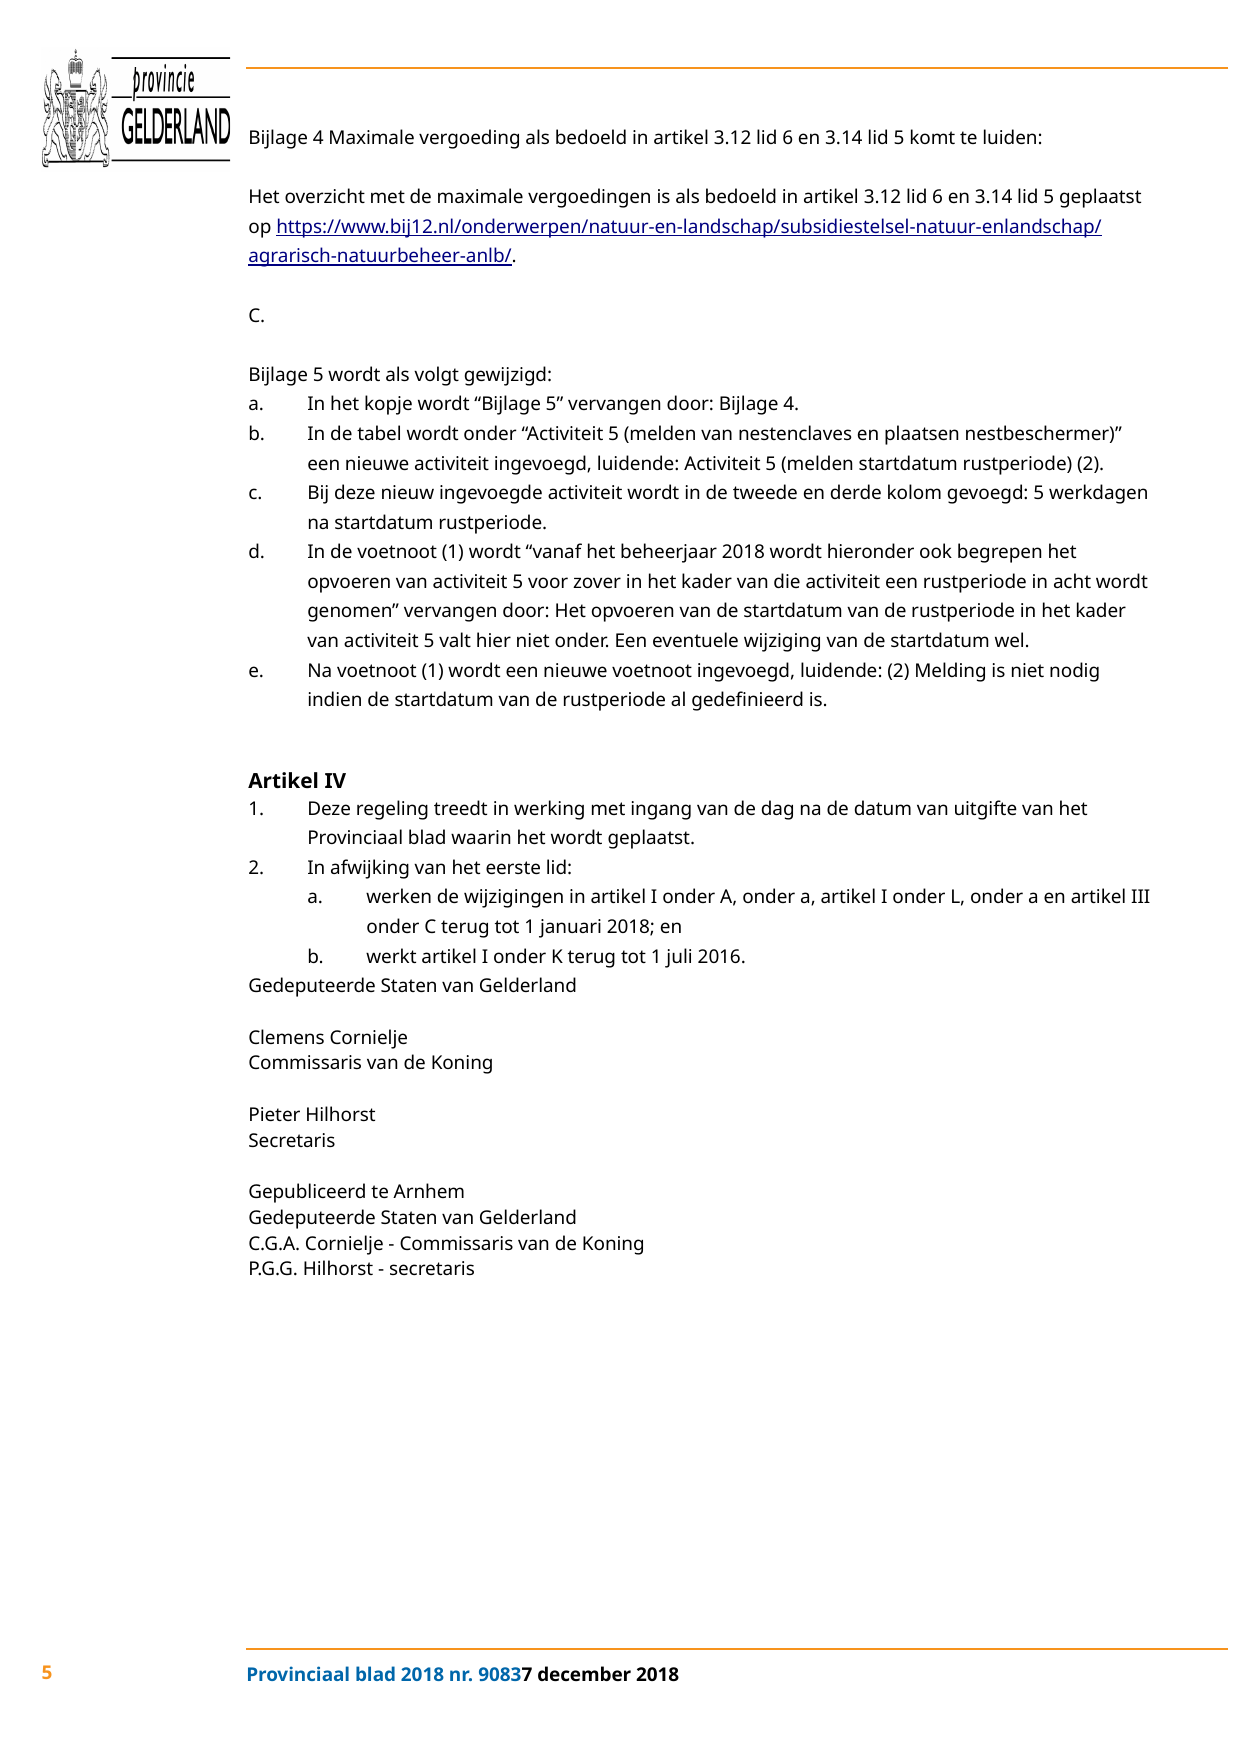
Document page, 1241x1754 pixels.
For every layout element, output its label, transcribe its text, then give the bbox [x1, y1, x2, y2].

list Deze regeling treedt in werking met ingang van de dag na de datum van uitgifte van het Provinciaal blad waarin het wordt geplaatst. [248, 795, 1152, 850]
list werkt artikel I onder K terug tot 1 juli 2016. [307, 943, 1152, 968]
text Secretaris [248, 1127, 1152, 1152]
text Artikel IV [248, 766, 1152, 795]
list werken de wijzigingen in artikel I onder A, onder a, artikel I onder L, onder a en artikel III onder C terug tot 1 januari 2018; en [307, 884, 1152, 939]
text Het overzicht met de maximale vergoedingen is als bedoeld in artikel 3.12 lid 6 en 3.14 lid 5 geplaatst op https://www.bij12.nl/onderwerpen/natuur-en-landschap/subsidiestelsel-natuur-enlandschap/agrarisch-natuurbeheer-anlb/. [248, 183, 1152, 268]
list In de voetnoot (1) wordt “vanaf het beheerjaar 2018 wordt hieronder ook begrepen het opvoeren van activiteit 5 voor zover in het kader van die activiteit een rustperiode in acht wordt genomen” vervangen door: Het opvoeren van de startdatum van de rustperiode in het kader van activiteit 5 valt hier niet onder. Een eventuele wijziging van de startdatum wel. [248, 538, 1152, 653]
list Bij deze nieuw ingevoegde activiteit wordt in de tweede en derde kolom gevoegd: 5 werkdagen na startdatum rustperiode. [248, 479, 1152, 535]
list In de tabel wordt onder “Activiteit 5 (melden van nestenclaves en plaatsen nestbeschermer)” een nieuwe activiteit ingevoegd, luidende: Activiteit 5 (melden startdatum rustperiode) (2). [248, 420, 1152, 476]
text C. [248, 302, 1152, 328]
list Na voetnoot (1) wordt een nieuwe voetnoot ingevoegd, luidende: (2) Melding is niet nodig indien de startdatum van de rustperiode al gedefinieerd is. [248, 657, 1152, 712]
text Commissaris van de Koning [248, 1049, 1152, 1075]
text C.G.A. Cornielje - Commissaris van de Koning [248, 1230, 1152, 1255]
text P.G.G. Hilhorst - secretaris [248, 1255, 1152, 1281]
text Clemens Cornielje [248, 1024, 1152, 1049]
text Gedeputeerde Staten van Gelderland [248, 1204, 1152, 1230]
list In het kopje wordt “Bijlage 5” vervangen door: Bijlage 4. [248, 391, 1152, 416]
text Gedeputeerde Staten van Gelderland [248, 972, 1152, 998]
text Gepubliceerd te Arnhem [248, 1178, 1152, 1204]
text Bijlage 4 Maximale vergoeding als bedoeld in artikel 3.12 lid 6 en 3.14 lid 5 komt te luiden: [248, 124, 1152, 150]
text Pieter Hilhorst [248, 1101, 1152, 1127]
picture [41, 47, 231, 172]
text Bijlage 5 wordt als volgt gewijzigd: [248, 361, 1152, 387]
list In afwijking van het eerste lid: [248, 854, 1152, 880]
